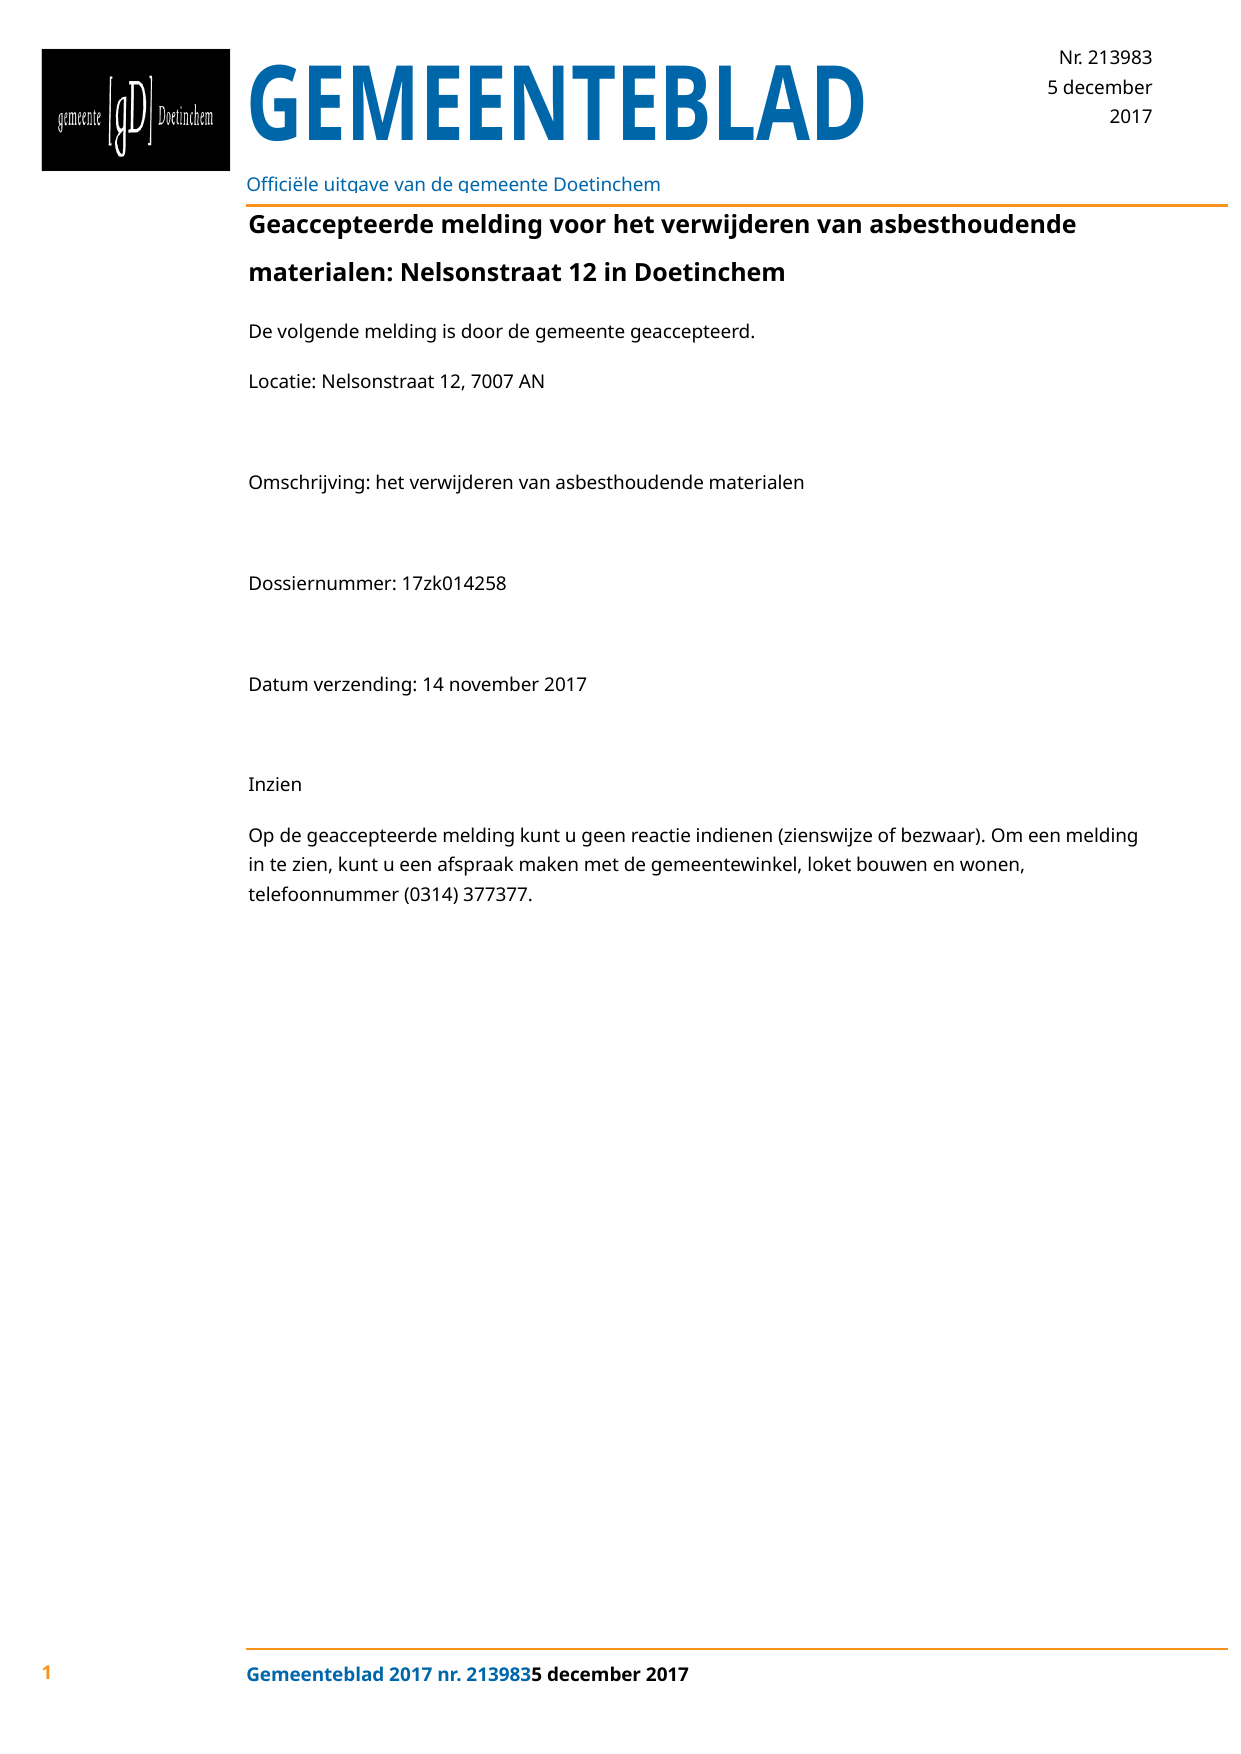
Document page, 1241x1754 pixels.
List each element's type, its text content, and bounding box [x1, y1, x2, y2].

picture [41, 47, 231, 172]
text Geaccepteerde melding voor het verwijderen van asbesthoudende materialen: Nelsonstraat 12 in Doetinchem [248, 207, 1152, 288]
text Omschrijving: het verwijderen van asbesthoudende materialen [248, 469, 1152, 495]
text Op de geaccepteerde melding kunt u geen reactie indienen (zienswijze of bezwaar). Om een melding in te zien, kunt u een afspraak maken met de gemeentewinkel, loket bouwen en wonen, telefoonnummer (0314) 377377. [248, 822, 1152, 907]
text De volgende melding is door de gemeente geaccepteerd. [248, 318, 1152, 344]
text Inzien [248, 772, 1152, 797]
text Datum verzending: 14 november 2017 [248, 671, 1152, 697]
text Dossiernummer: 17zk014258 [248, 570, 1152, 596]
text Locatie: Nelsonstraat 12, 7007 AN [248, 368, 1152, 394]
